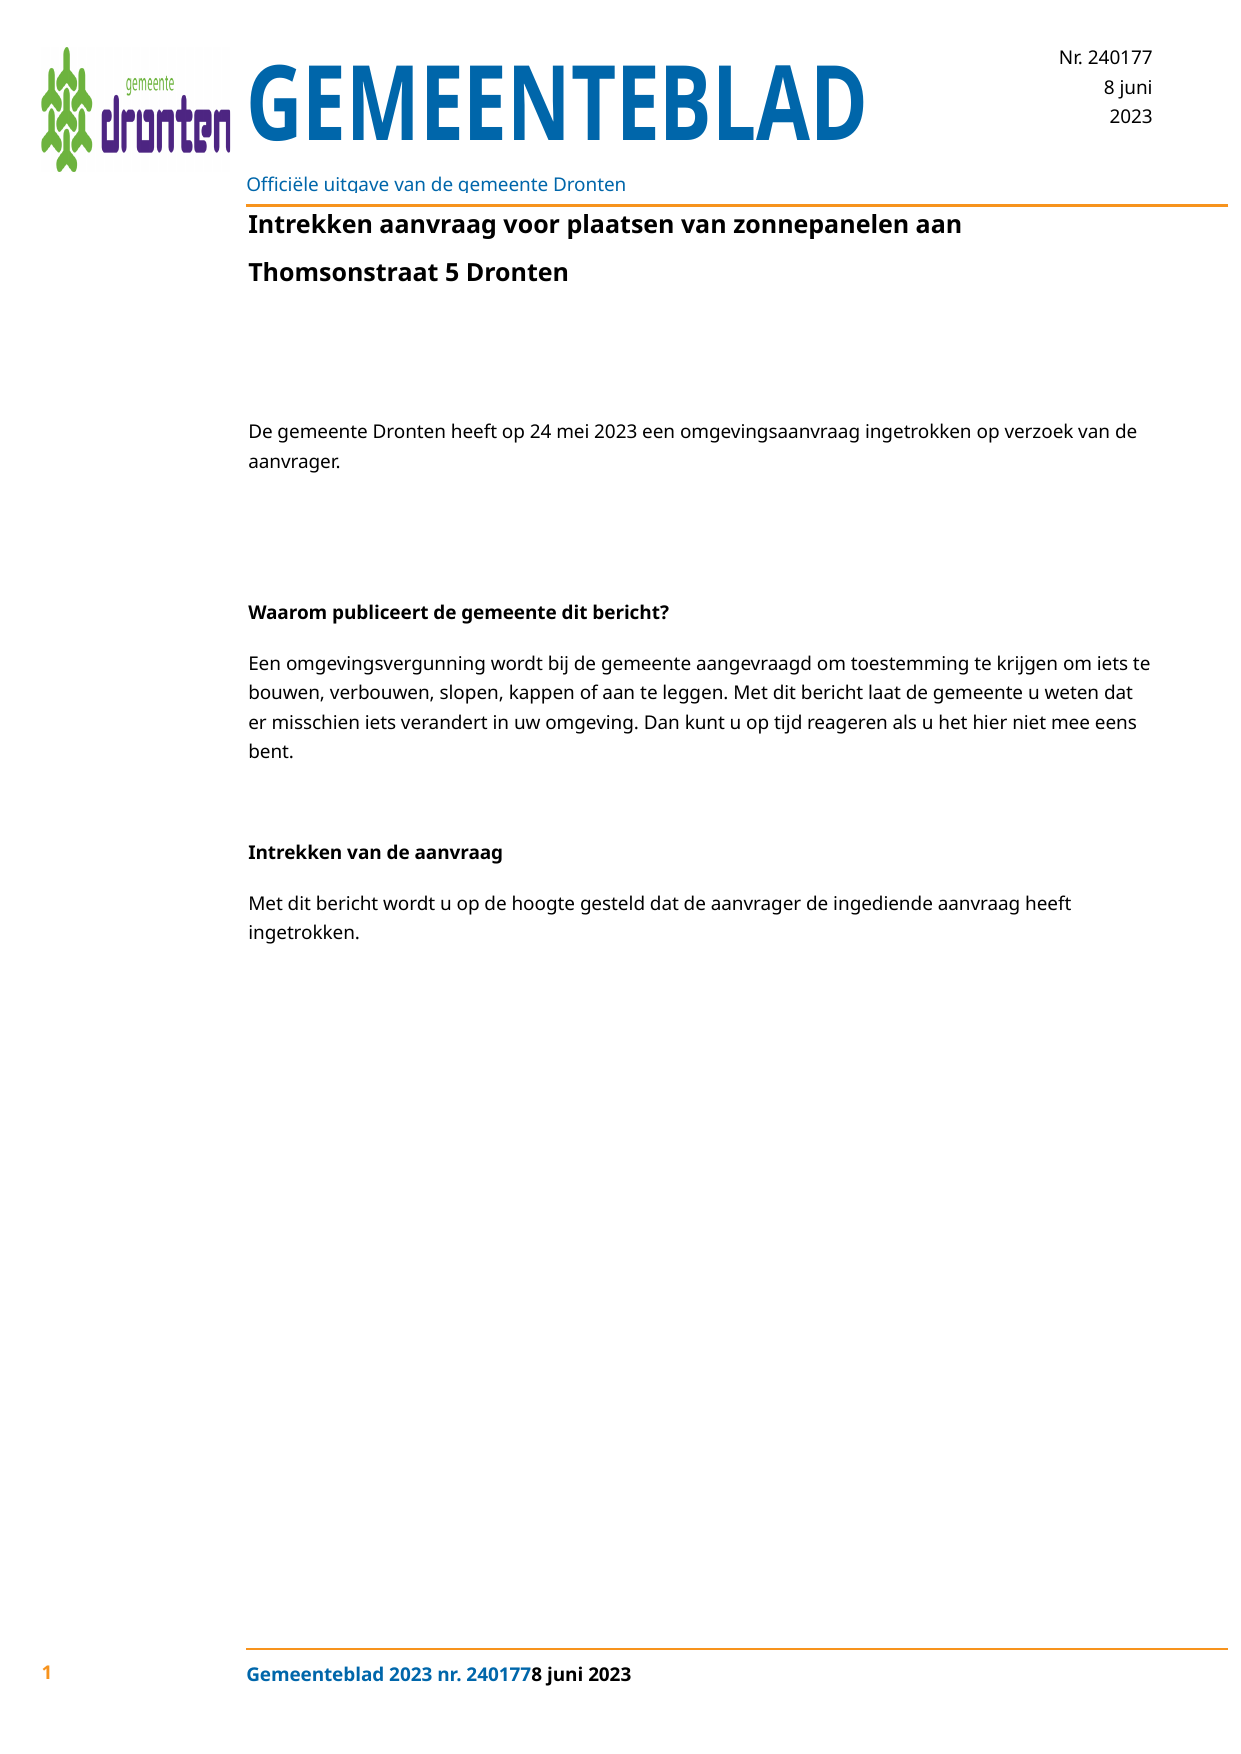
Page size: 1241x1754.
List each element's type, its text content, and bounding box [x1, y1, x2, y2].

text De gemeente Dronten heeft op 24 mei 2023 een omgevingsaanvraag ingetrokken op verzoek van de aanvrager. [248, 419, 1152, 474]
text Intrekken aanvraag voor plaatsen van zonnepanelen aan Thomsonstraat 5 Dronten [248, 207, 1152, 288]
text Waarom publiceert de gemeente dit bericht? [248, 599, 1152, 625]
text Een omgevingsvergunning wordt bij de gemeente aangevraagd om toestemming te krijgen om iets te bouwen, verbouwen, slopen, kappen of aan te leggen. Met dit bericht laat de gemeente u weten dat er misschien iets verandert in uw omgeving. Dan kunt u op tijd reageren als u het hier niet mee eens bent. [248, 650, 1152, 764]
text Met dit bericht wordt u op de hoogte gesteld dat de aanvrager de ingediende aanvraag heeft ingetrokken. [248, 890, 1152, 945]
text Intrekken van de aanvraag [248, 839, 1152, 865]
picture [41, 47, 231, 172]
